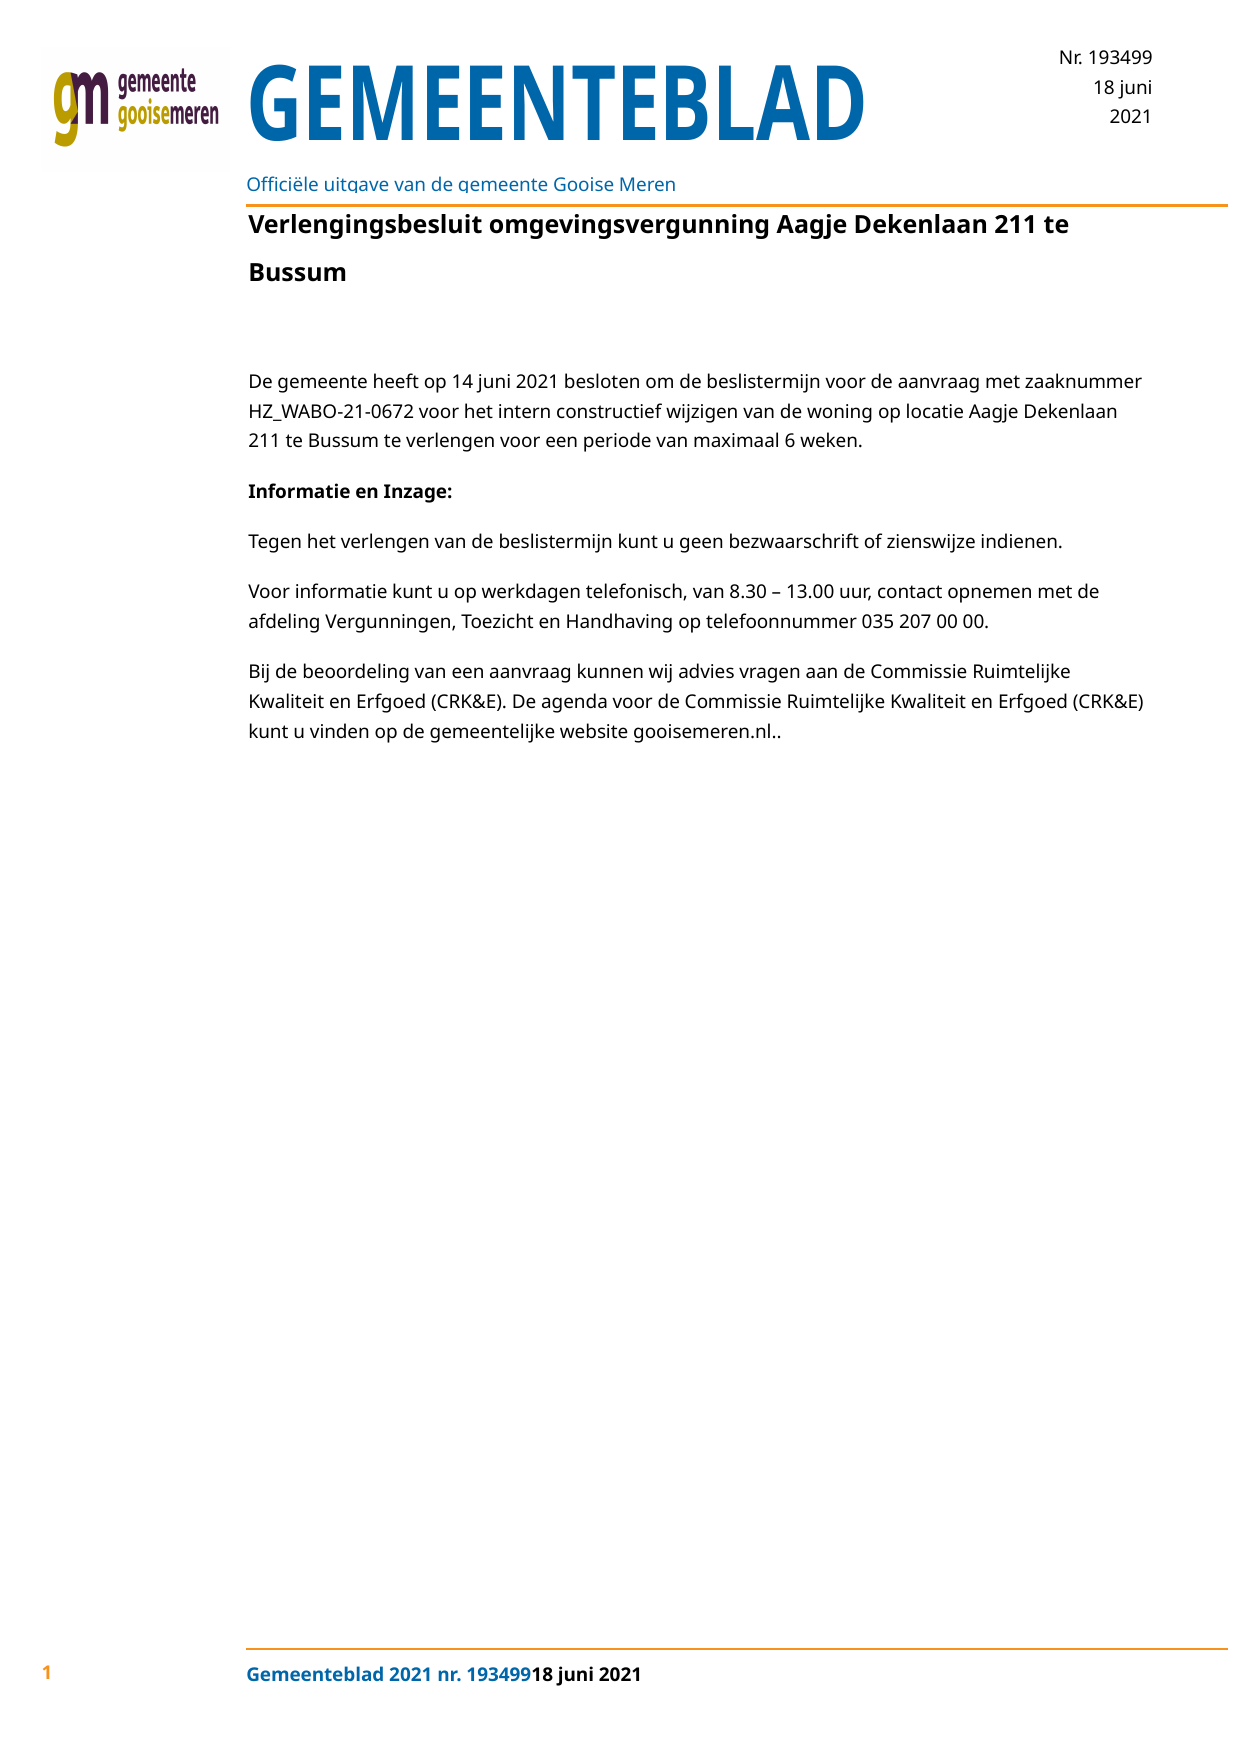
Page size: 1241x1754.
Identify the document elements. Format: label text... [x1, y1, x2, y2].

picture [41, 47, 231, 172]
text Voor informatie kunt u op werkdagen telefonisch, van 8.30 – 13.00 uur, contact opnemen met de afdeling Vergunningen, Toezicht en Handhaving op telefoonnummer 035 207 00 00. [248, 579, 1152, 634]
text Bij de beoordeling van een aanvraag kunnen wij advies vragen aan de Commissie Ruimtelijke Kwaliteit en Erfgoed (CRK&E). De agenda voor de Commissie Ruimtelijke Kwaliteit en Erfgoed (CRK&E) kunt u vinden op de gemeentelijke website gooisemeren.nl.. [248, 659, 1152, 744]
text Verlengingsbesluit omgevingsvergunning Aagje Dekenlaan 211 te Bussum [248, 207, 1152, 288]
text Informatie en Inzage: [248, 478, 1152, 504]
text De gemeente heeft op 14 juni 2021 besloten om de beslistermijn voor de aanvraag met zaaknummer HZ_WABO-21-0672 voor het intern constructief wijzigen van de woning op locatie Aagje Dekenlaan 211 te Bussum te verlengen voor een periode van maximaal 6 weken. [248, 368, 1152, 453]
text Tegen het verlengen van de beslistermijn kunt u geen bezwaarschrift of zienswijze indienen. [248, 528, 1152, 554]
